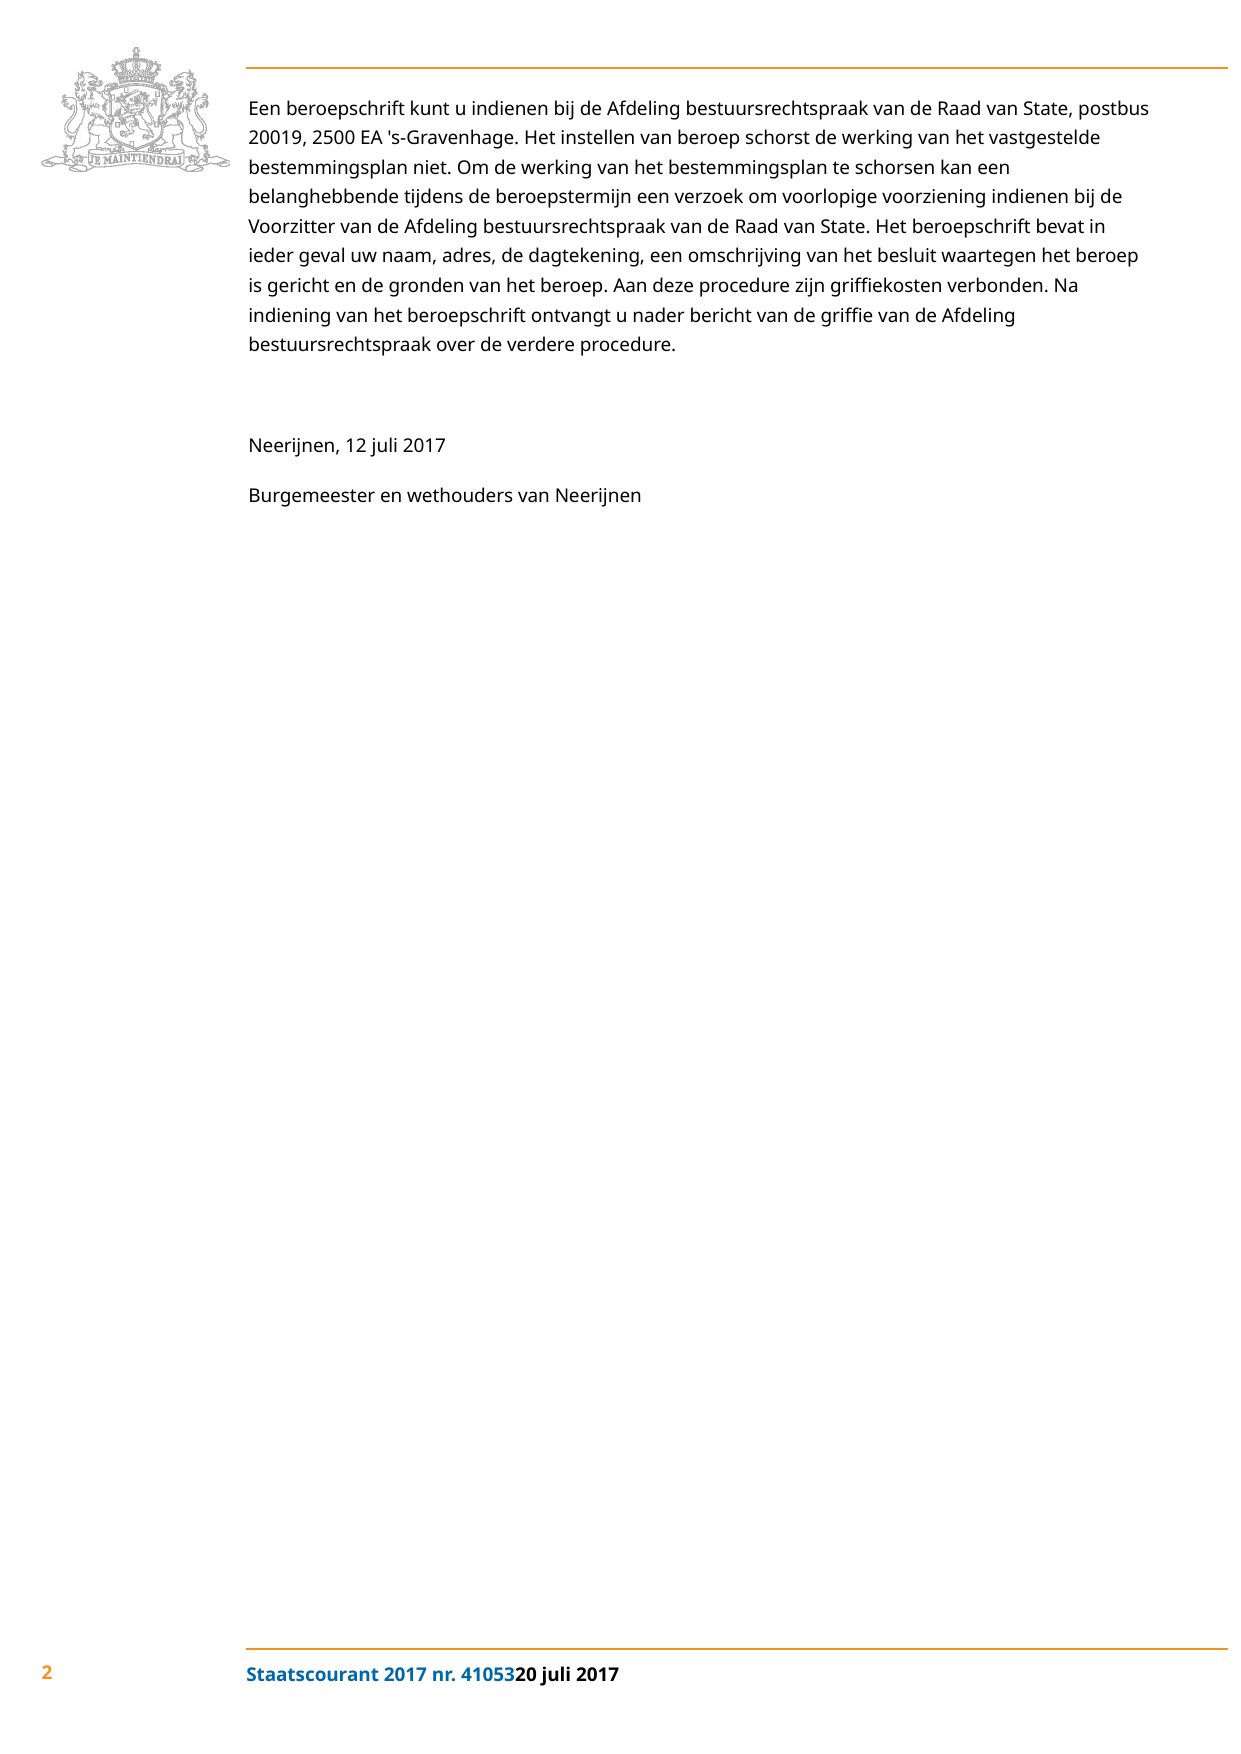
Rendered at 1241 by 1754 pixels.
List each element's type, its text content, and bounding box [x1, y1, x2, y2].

picture [41, 47, 231, 172]
text Neerijnen, 12 juli 2017 [248, 432, 1152, 458]
text Een beroepschrift kunt u indienen bij de Afdeling bestuursrechtspraak van de Raad van State, postbus 20019, 2500 EA 's-Gravenhage. Het instellen van beroep schorst de werking van het vastgestelde bestemmingsplan niet. Om de werking van het bestemmingsplan te schorsen kan een belanghebbende tijdens de beroepstermijn een verzoek om voorlopige voorziening indienen bij de Voorzitter van de Afdeling bestuursrechtspraak van de Raad van State. Het beroepschrift bevat in ieder geval uw naam, adres, de dagtekening, een omschrijving van het besluit waartegen het beroep is gericht en de gronden van het beroep. Aan deze procedure zijn griffiekosten verbonden. Na indiening van het beroepschrift ontvangt u nader bericht van de griffie van de Afdeling bestuursrechtspraak over de verdere procedure. [248, 95, 1152, 357]
text Burgemeester en wethouders van Neerijnen [248, 483, 1152, 508]
